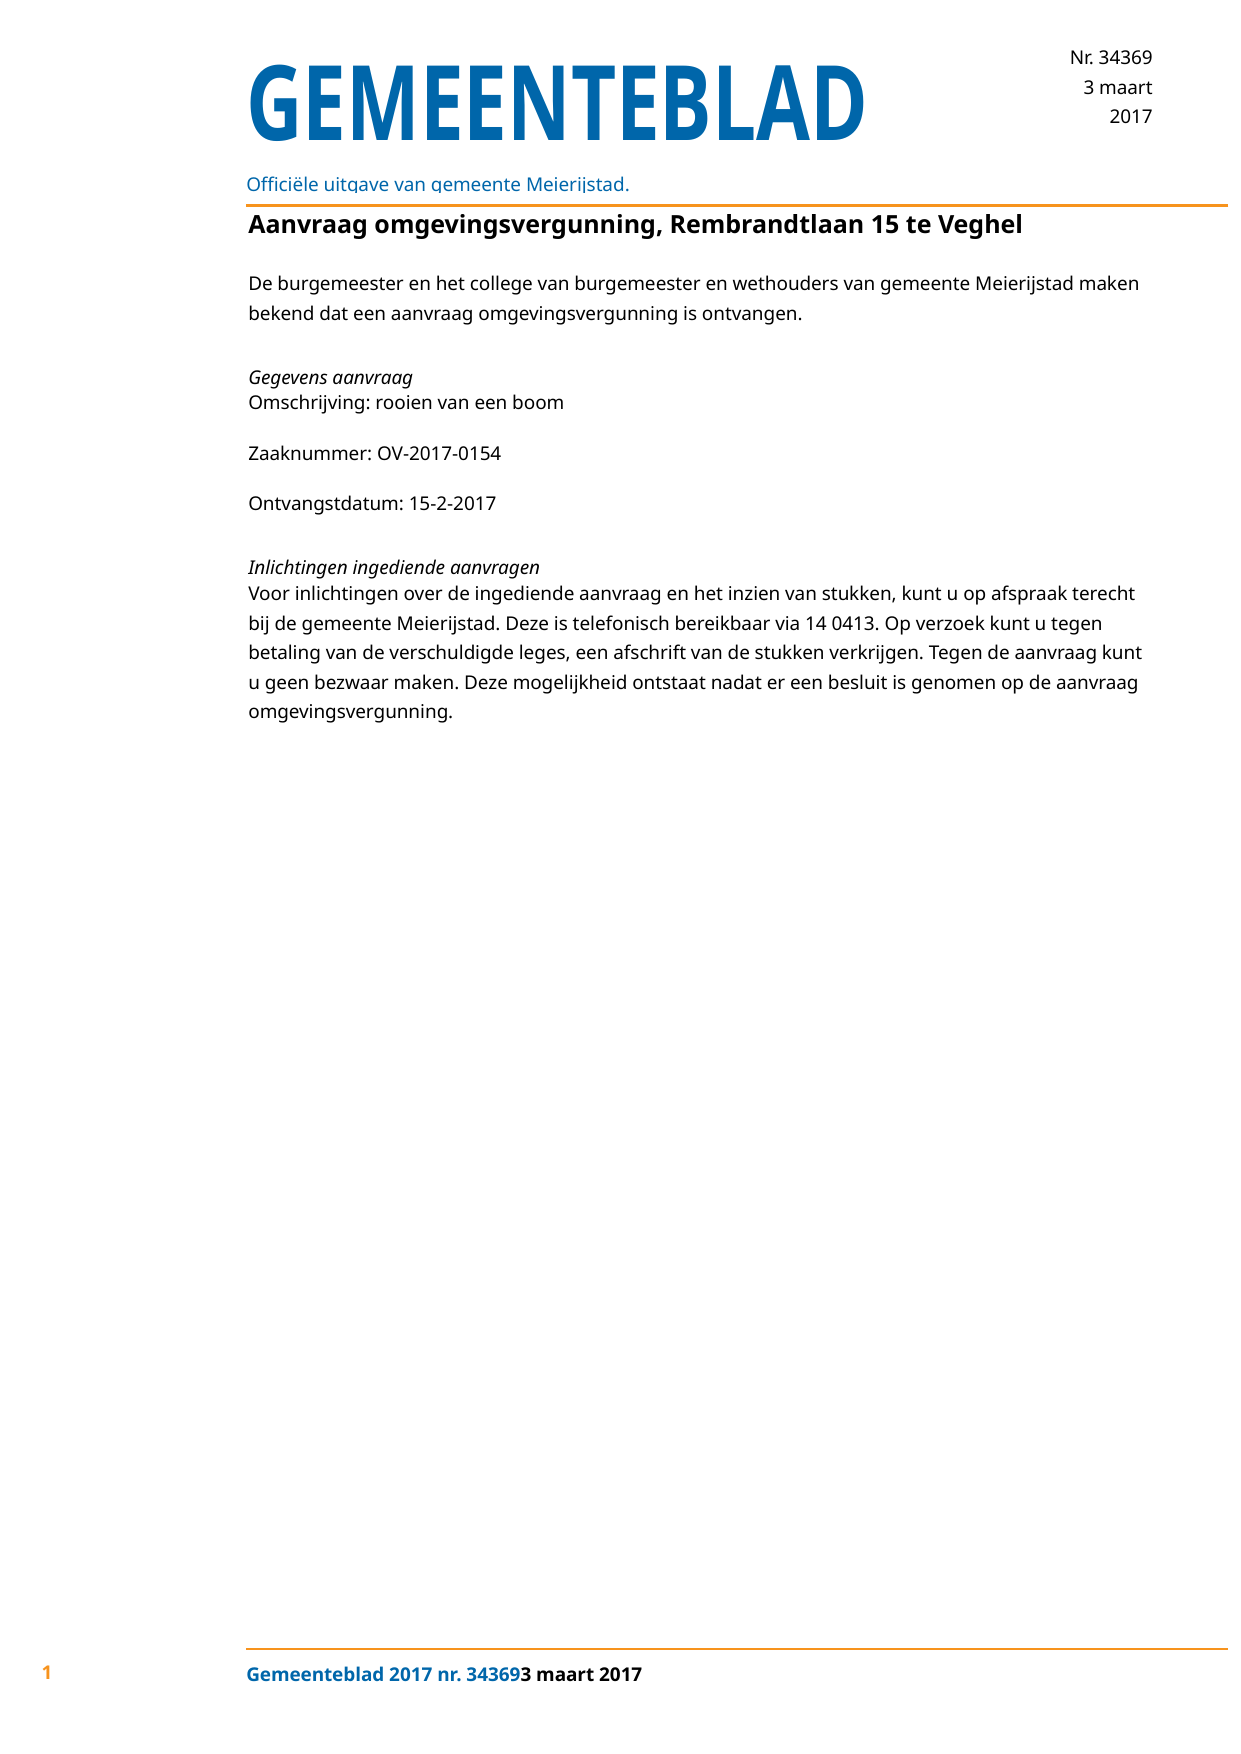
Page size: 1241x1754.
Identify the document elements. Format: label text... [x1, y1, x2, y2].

text Omschrijving: rooien van een boom [248, 389, 1152, 415]
text Ontvangstdatum: 15-2-2017 [248, 490, 1152, 516]
text Voor inlichtingen over de ingediende aanvraag en het inzien van stukken, kunt u op afspraak terecht bij de gemeente Meierijstad. Deze is telefonisch bereikbaar via 14 0413. Op verzoek kunt u tegen betaling van de verschuldigde leges, een afschrift van de stukken verkrijgen. Tegen de aanvraag kunt u geen bezwaar maken. Deze mogelijkheid ontstaat nadat er een besluit is genomen op de aanvraag omgevingsvergunning. [248, 580, 1152, 724]
text De burgemeester en het college van burgemeester en wethouders van gemeente Meierijstad maken bekend dat een aanvraag omgevingsvergunning is ontvangen. [248, 270, 1152, 326]
text Gegevens aanvraag [248, 364, 1152, 389]
picture [41, 47, 231, 172]
text Inlichtingen ingediende aanvragen [248, 554, 1152, 580]
text Aanvraag omgevingsvergunning, Rembrandtlaan 15 te Veghel [248, 207, 1152, 241]
text Zaaknummer: OV-2017-0154 [248, 440, 1152, 466]
